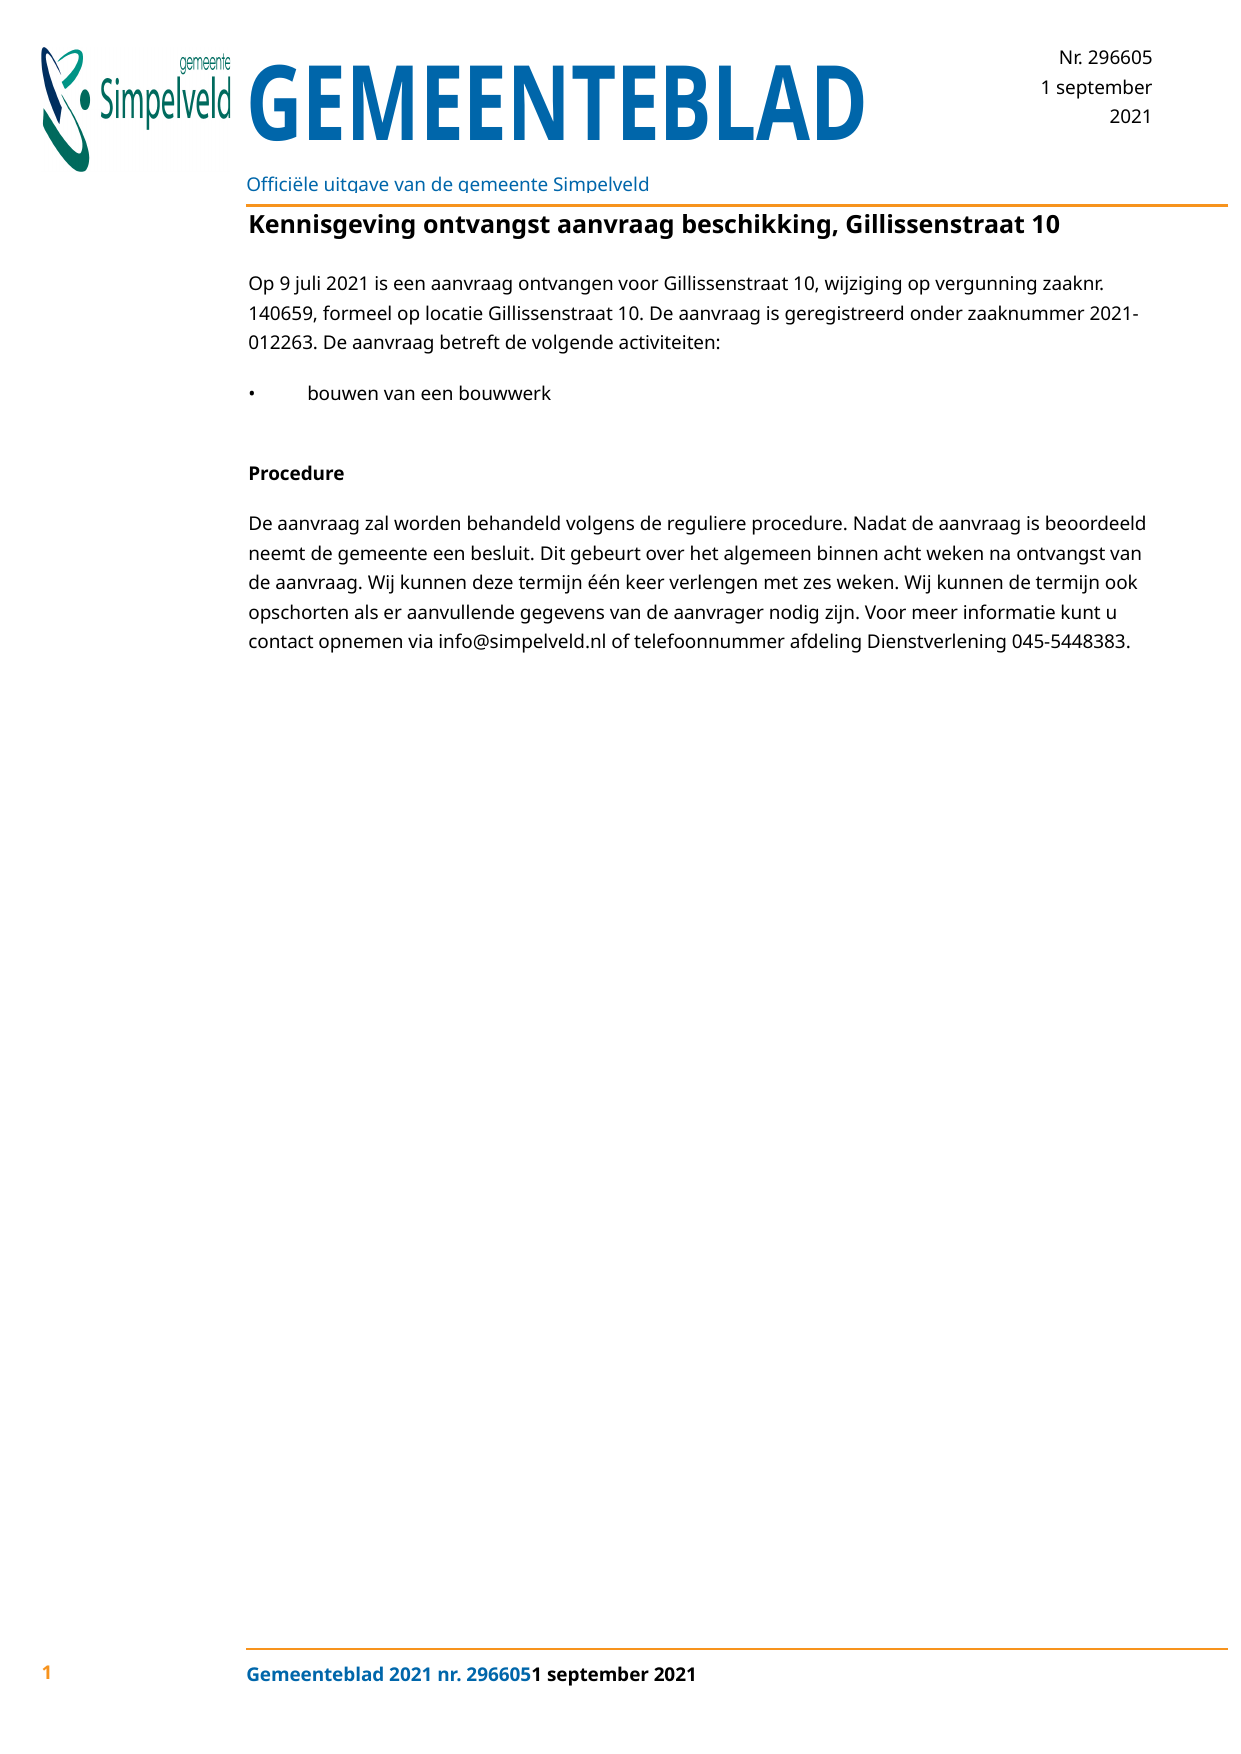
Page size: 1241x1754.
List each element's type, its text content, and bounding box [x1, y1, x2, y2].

text Kennisgeving ontvangst aanvraag beschikking, Gillissenstraat 10 [248, 207, 1152, 241]
list bouwen van een bouwwerk [248, 380, 1152, 406]
text Op 9 juli 2021 is een aanvraag ontvangen voor Gillissenstraat 10, wijziging op vergunning zaaknr. 140659, formeel op locatie Gillissenstraat 10. De aanvraag is geregistreerd onder zaaknummer 2021-012263. De aanvraag betreft de volgende activiteiten: [248, 270, 1152, 355]
text Procedure [248, 460, 1152, 486]
text De aanvraag zal worden behandeld volgens de reguliere procedure. Nadat de aanvraag is beoordeeld neemt de gemeente een besluit. Dit gebeurt over het algemeen binnen acht weken na ontvangst van de aanvraag. Wij kunnen deze termijn één keer verlengen met zes weken. Wij kunnen de termijn ook opschorten als er aanvullende gegevens van de aanvrager nodig zijn. Voor meer informatie kunt u contact opnemen via info@simpelveld.nl of telefoonnummer afdeling Dienstverlening 045-5448383. [248, 510, 1152, 654]
picture [41, 47, 231, 172]
